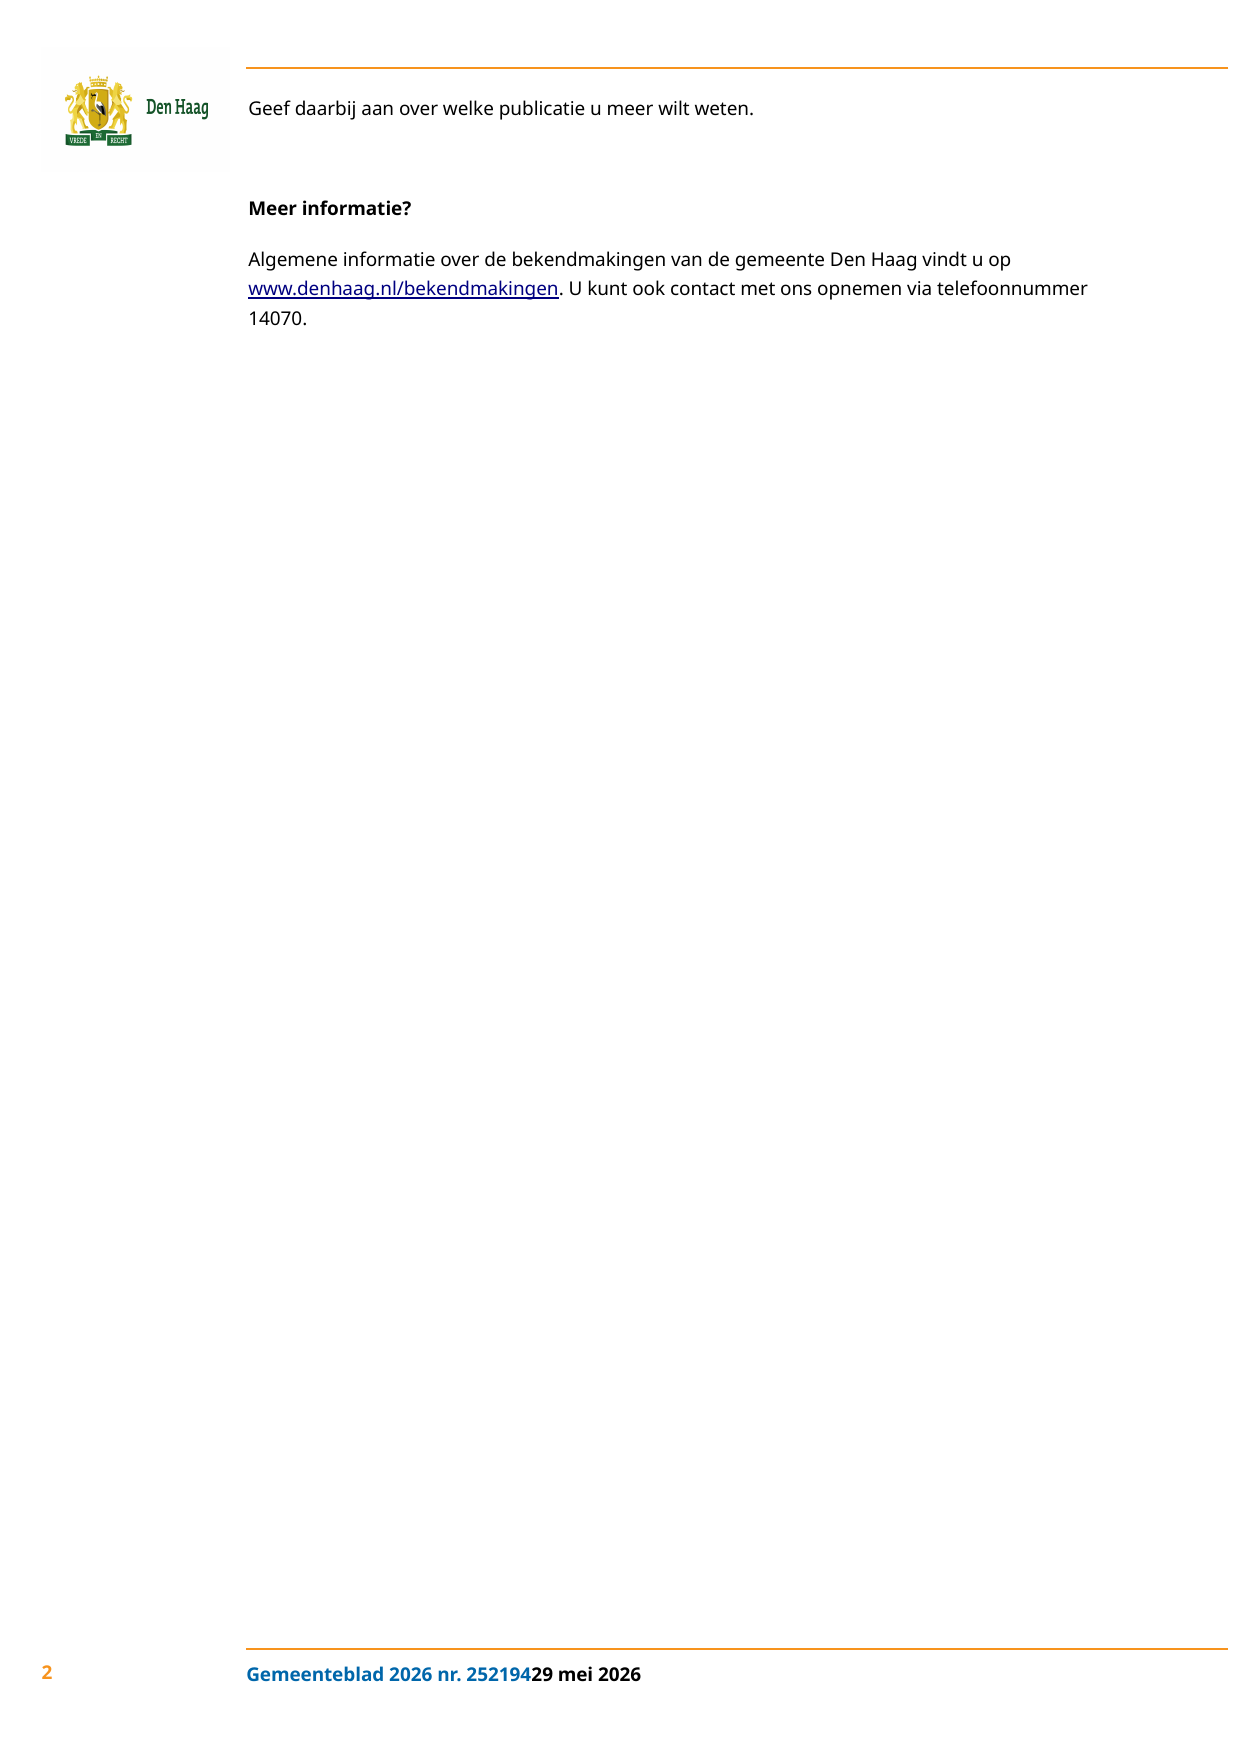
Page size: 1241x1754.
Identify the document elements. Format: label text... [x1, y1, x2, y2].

text Meer informatie? [248, 196, 1152, 221]
text Algemene informatie over de bekendmakingen van de gemeente Den Haag vindt u op www.denhaag.nl/bekendmakingen. U kunt ook contact met ons opnemen via telefoonnummer 14070. [248, 246, 1152, 331]
text Geef daarbij aan over welke publicatie u meer wilt weten. [248, 95, 1152, 121]
picture [41, 47, 231, 172]
